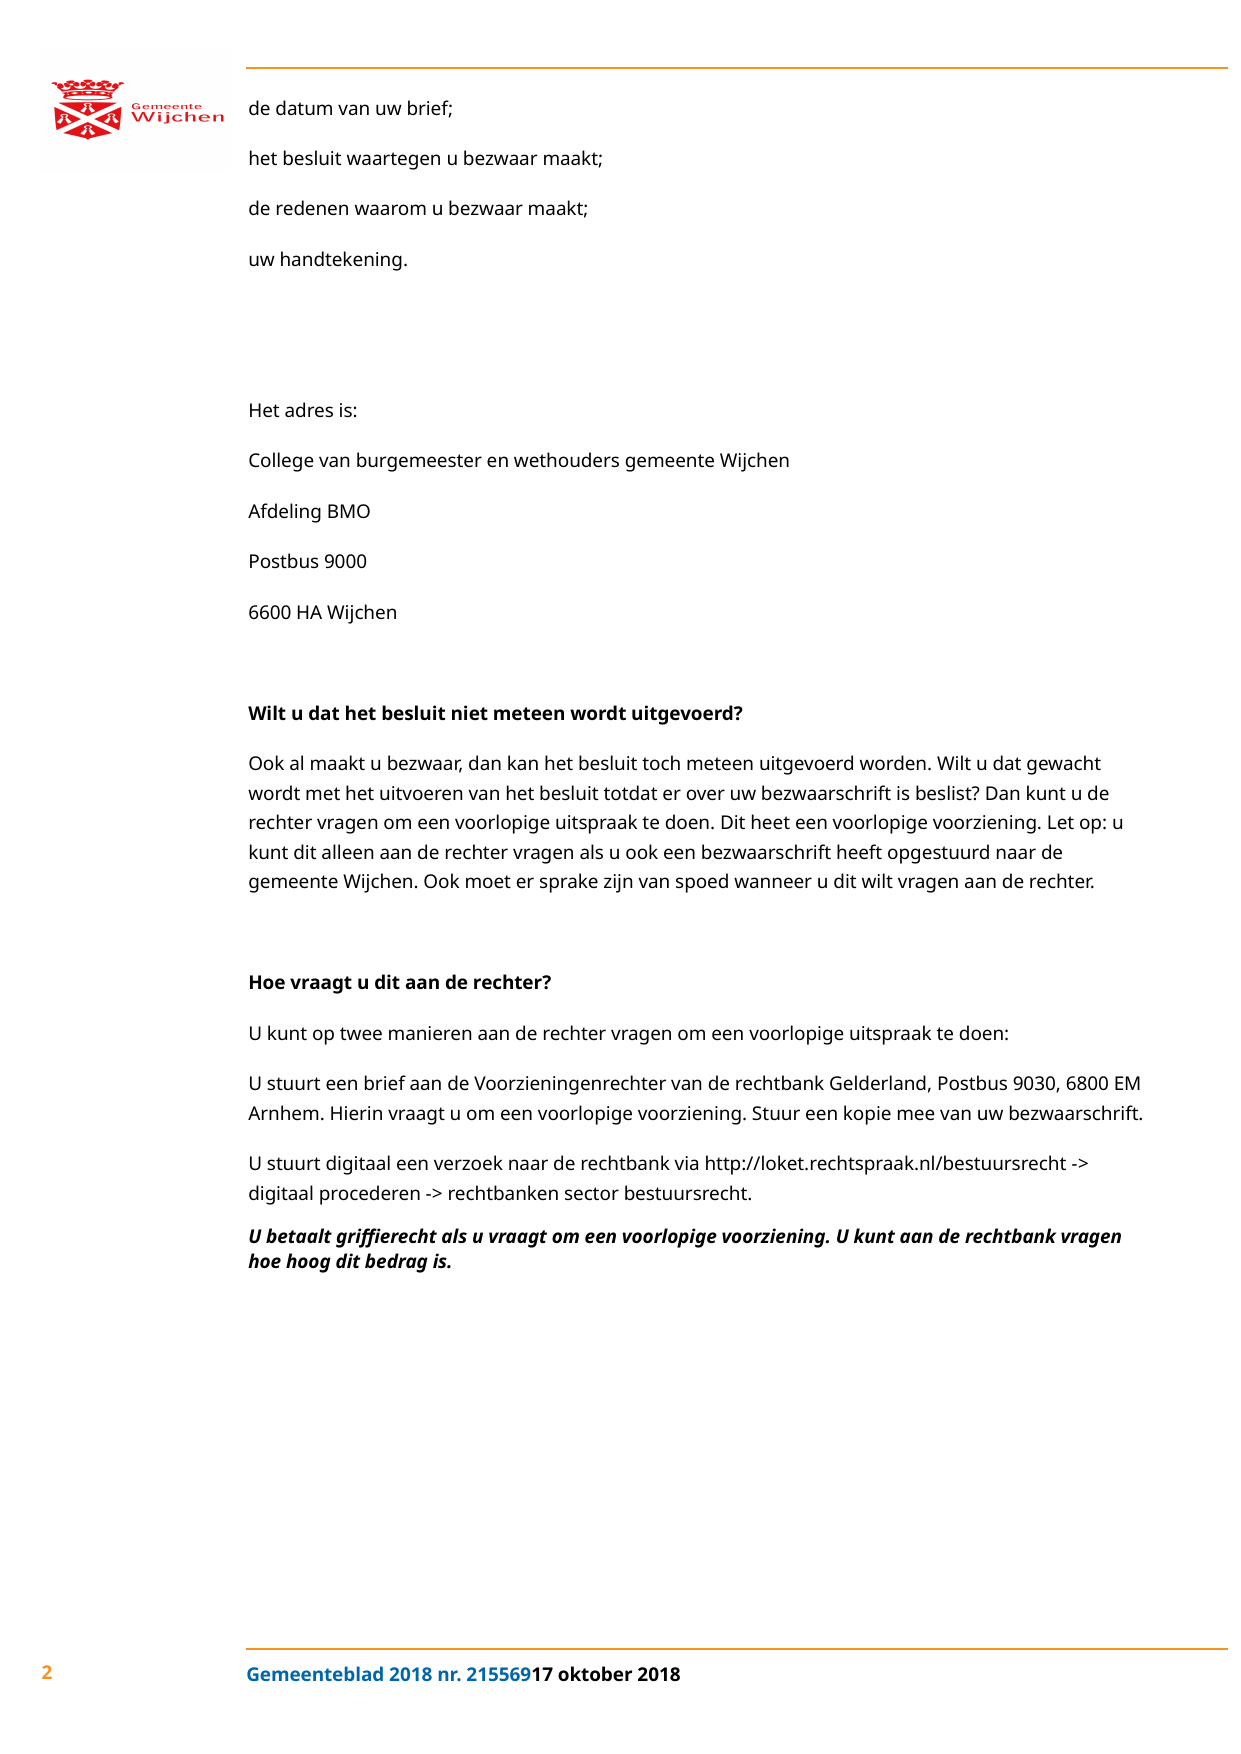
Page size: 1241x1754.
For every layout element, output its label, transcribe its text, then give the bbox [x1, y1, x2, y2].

text Hoe vraagt u dit aan de rechter? [248, 969, 1152, 995]
text uw handtekening. [248, 246, 1152, 272]
text College van burgemeester en wethouders gemeente Wijchen [248, 448, 1152, 473]
text Afdeling BMO [248, 498, 1152, 524]
text de redenen waarom u bezwaar maakt; [248, 196, 1152, 221]
text de datum van uw brief; [248, 95, 1152, 121]
text Wilt u dat het besluit niet meteen wordt uitgevoerd? [248, 700, 1152, 726]
text U kunt op twee manieren aan de rechter vragen om een voorlopige uitspraak te doen: [248, 1020, 1152, 1046]
text 6600 HA Wijchen [248, 599, 1152, 625]
text U betaalt griffierecht als u vraagt om een voorlopige voorziening. U kunt aan de rechtbank vragen hoe hoog dit bedrag is. [248, 1223, 1152, 1274]
text het besluit waartegen u bezwaar maakt; [248, 145, 1152, 171]
text Postbus 9000 [248, 548, 1152, 574]
text Ook al maakt u bezwaar, dan kan het besluit toch meteen uitgevoerd worden. Wilt u dat gewacht wordt met het uitvoeren van het besluit totdat er over uw bezwaarschrift is beslist? Dan kunt u de rechter vragen om een voorlopige uitspraak te doen. Dit heet een voorlopige voorziening. Let op: u kunt dit alleen aan de rechter vragen als u ook een bezwaarschrift heeft opgestuurd naar de gemeente Wijchen. Ook moet er sprake zijn van spoed wanneer u dit wilt vragen aan de rechter. [248, 750, 1152, 894]
picture [41, 47, 231, 172]
text Het adres is: [248, 397, 1152, 423]
text U stuurt digitaal een verzoek naar de rechtbank via http://loket.rechtspraak.nl/bestuursrecht -> digitaal procederen -> rechtbanken sector bestuursrecht. [248, 1150, 1152, 1206]
text U stuurt een brief aan de Voorzieningenrechter van de rechtbank Gelderland, Postbus 9030, 6800 EM Arnhem. Hierin vraagt u om een voorlopige voorziening. Stuur een kopie mee van uw bezwaarschrift. [248, 1070, 1152, 1126]
